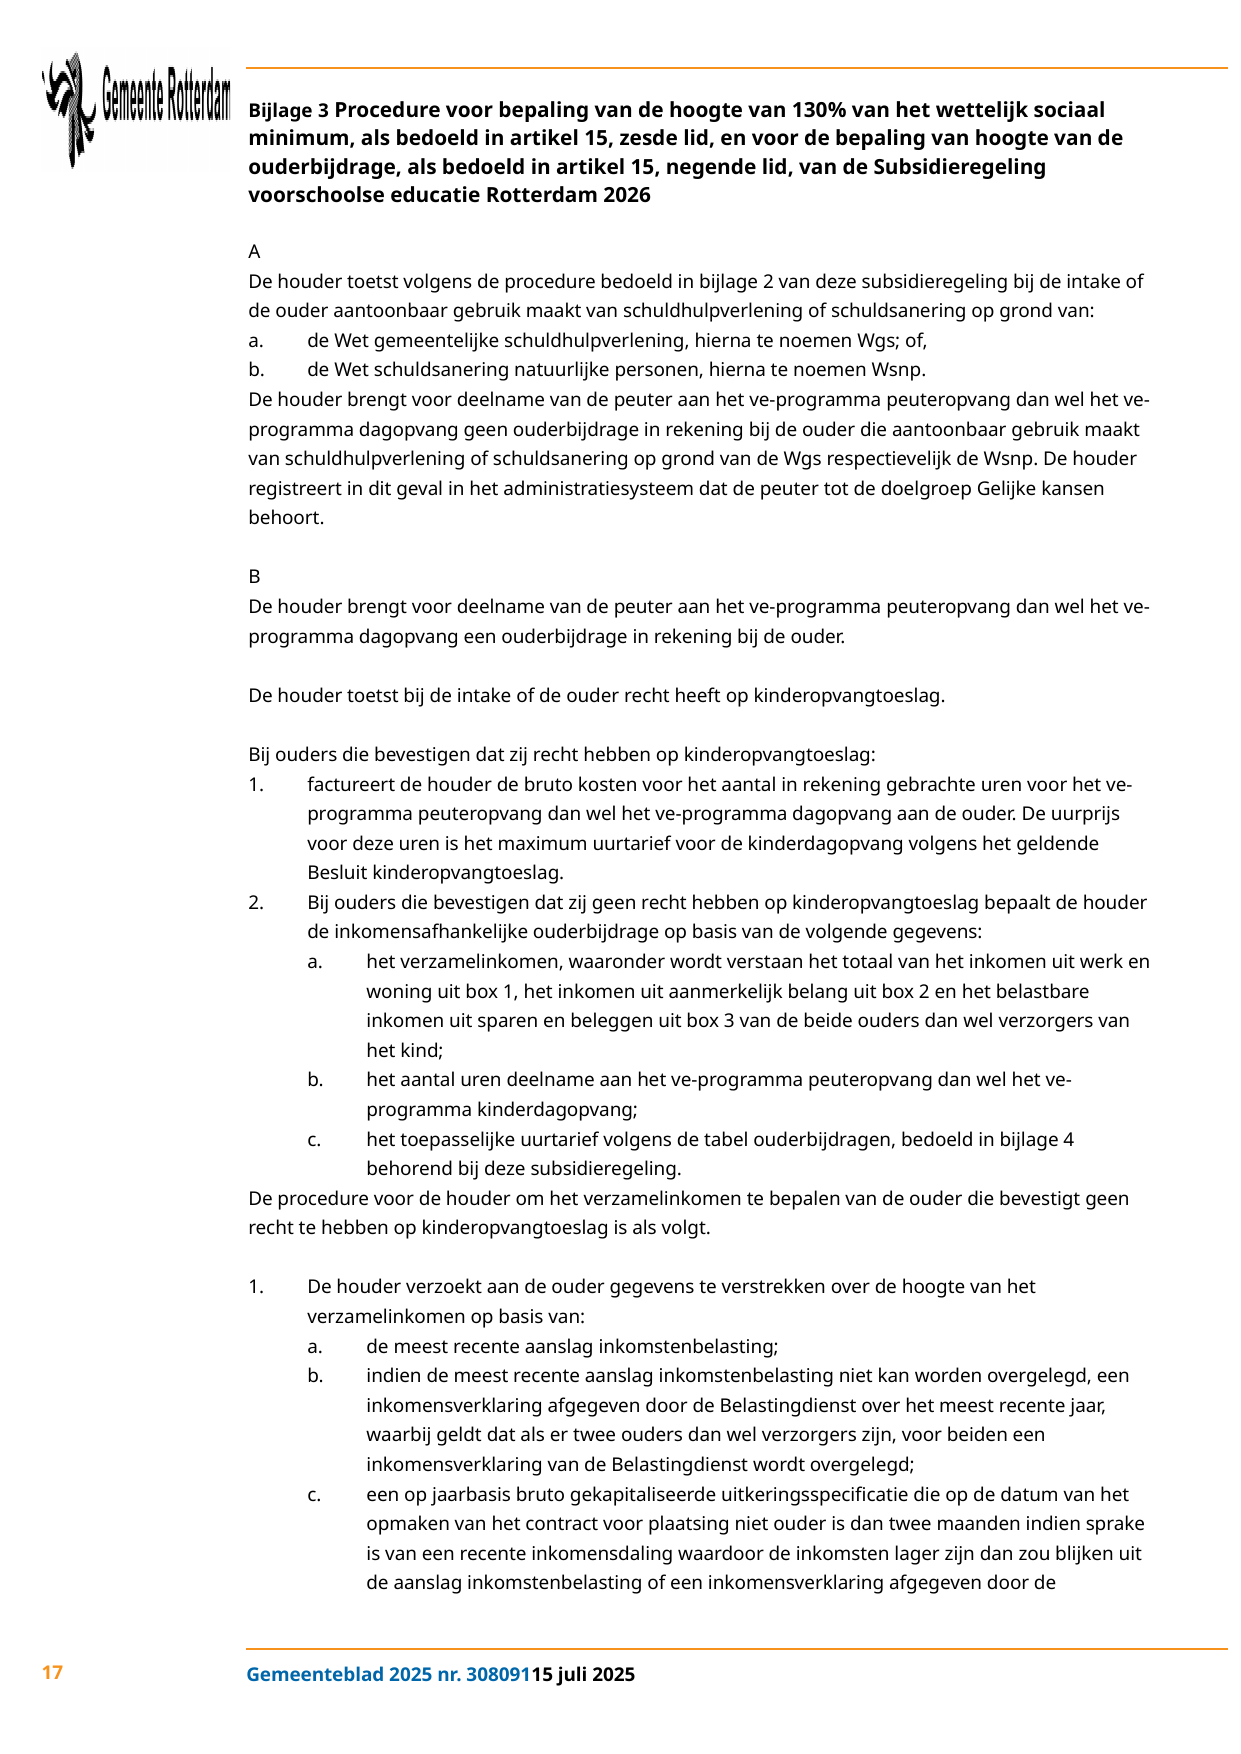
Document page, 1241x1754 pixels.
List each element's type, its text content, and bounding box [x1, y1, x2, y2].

text Bijlage 3 Procedure voor bepaling van de hoogte van 130% van het wettelijk sociaal minimum, als bedoeld in artikel 15, zesde lid, en voor de bepaling van hoogte van de ouderbijdrage, als bedoeld in artikel 15, negende lid, van de Subsidieregeling voorschoolse educatie Rotterdam 2026 [248, 95, 1152, 209]
picture [41, 47, 231, 172]
text De houder brengt voor deelname van de peuter aan het ve-programma peuteropvang dan wel het ve-programma dagopvang een ouderbijdrage in rekening bij de ouder. [248, 593, 1152, 648]
list het toepasselijke uurtarief volgens de tabel ouderbijdragen, bedoeld in bijlage 4 behorend bij deze subsidieregeling. [307, 1126, 1152, 1181]
list het aantal uren deelname aan het ve-programma peuteropvang dan wel het ve-programma kinderdagopvang; [307, 1067, 1152, 1122]
list de meest recente aanslag inkomstenbelasting; [307, 1333, 1152, 1358]
list de Wet schuldsanering natuurlijke personen, hierna te noemen Wsnp. [248, 357, 1152, 382]
list het verzamelinkomen, waaronder wordt verstaan het totaal van het inkomen uit werk en woning uit box 1, het inkomen uit aanmerkelijk belang uit box 2 en het belastbare inkomen uit sparen en beleggen uit box 3 van de beide ouders dan wel verzorgers van het kind; [307, 948, 1152, 1063]
list de Wet gemeentelijke schuldhulpverlening, hierna te noemen Wgs; of, [248, 327, 1152, 353]
list De houder verzoekt aan de ouder gegevens te verstrekken over de hoogte van het verzamelinkomen op basis van: [248, 1274, 1152, 1329]
list Bij ouders die bevestigen dat zij geen recht hebben op kinderopvangtoeslag bepaalt de houder de inkomensafhankelijke ouderbijdrage op basis van de volgende gegevens: [248, 889, 1152, 944]
list indien de meest recente aanslag inkomstenbelasting niet kan worden overgelegd, een inkomensverklaring afgegeven door de Belastingdienst over het meest recente jaar, waarbij geldt dat als er twee ouders dan wel verzorgers zijn, voor beiden een inkomensverklaring van de Belastingdienst wordt overgelegd; [307, 1362, 1152, 1477]
list factureert de houder de bruto kosten voor het aantal in rekening gebrachte uren voor het ve-programma peuteropvang dan wel het ve-programma dagopvang aan de ouder. De uurprijs voor deze uren is het maximum uurtarief voor de kinderdagopvang volgens het geldende Besluit kinderopvangtoeslag. [248, 771, 1152, 885]
text Bij ouders die bevestigen dat zij recht hebben op kinderopvangtoeslag: [248, 741, 1152, 767]
text A [248, 238, 1152, 264]
text De houder toetst bij de intake of de ouder recht heeft op kinderopvangtoeslag. [248, 682, 1152, 708]
text De houder toetst volgens de procedure bedoeld in bijlage 2 van deze subsidieregeling bij de intake of de ouder aantoonbaar gebruik maakt van schuldhulpverlening of schuldsanering op grond van: [248, 268, 1152, 323]
text B [248, 564, 1152, 589]
text De procedure voor de houder om het verzamelinkomen te bepalen van de ouder die bevestigt geen recht te hebben op kinderopvangtoeslag is als volgt. [248, 1185, 1152, 1240]
text De houder brengt voor deelname van de peuter aan het ve-programma peuteropvang dan wel het ve-programma dagopvang geen ouderbijdrage in rekening bij de ouder die aantoonbaar gebruik maakt van schuldhulpverlening of schuldsanering op grond van de Wgs respectievelijk de Wsnp. De houder registreert in dit geval in het administratiesysteem dat de peuter tot de doelgroep Gelijke kansen behoort. [248, 386, 1152, 530]
list een op jaarbasis bruto gekapitaliseerde uitkeringsspecificatie die op de datum van het opmaken van het contract voor plaatsing niet ouder is dan twee maanden indien sprake is van een recente inkomensdaling waardoor de inkomsten lager zijn dan zou blijken uit de aanslag inkomstenbelasting of een inkomensverklaring afgegeven door de [307, 1481, 1152, 1595]
